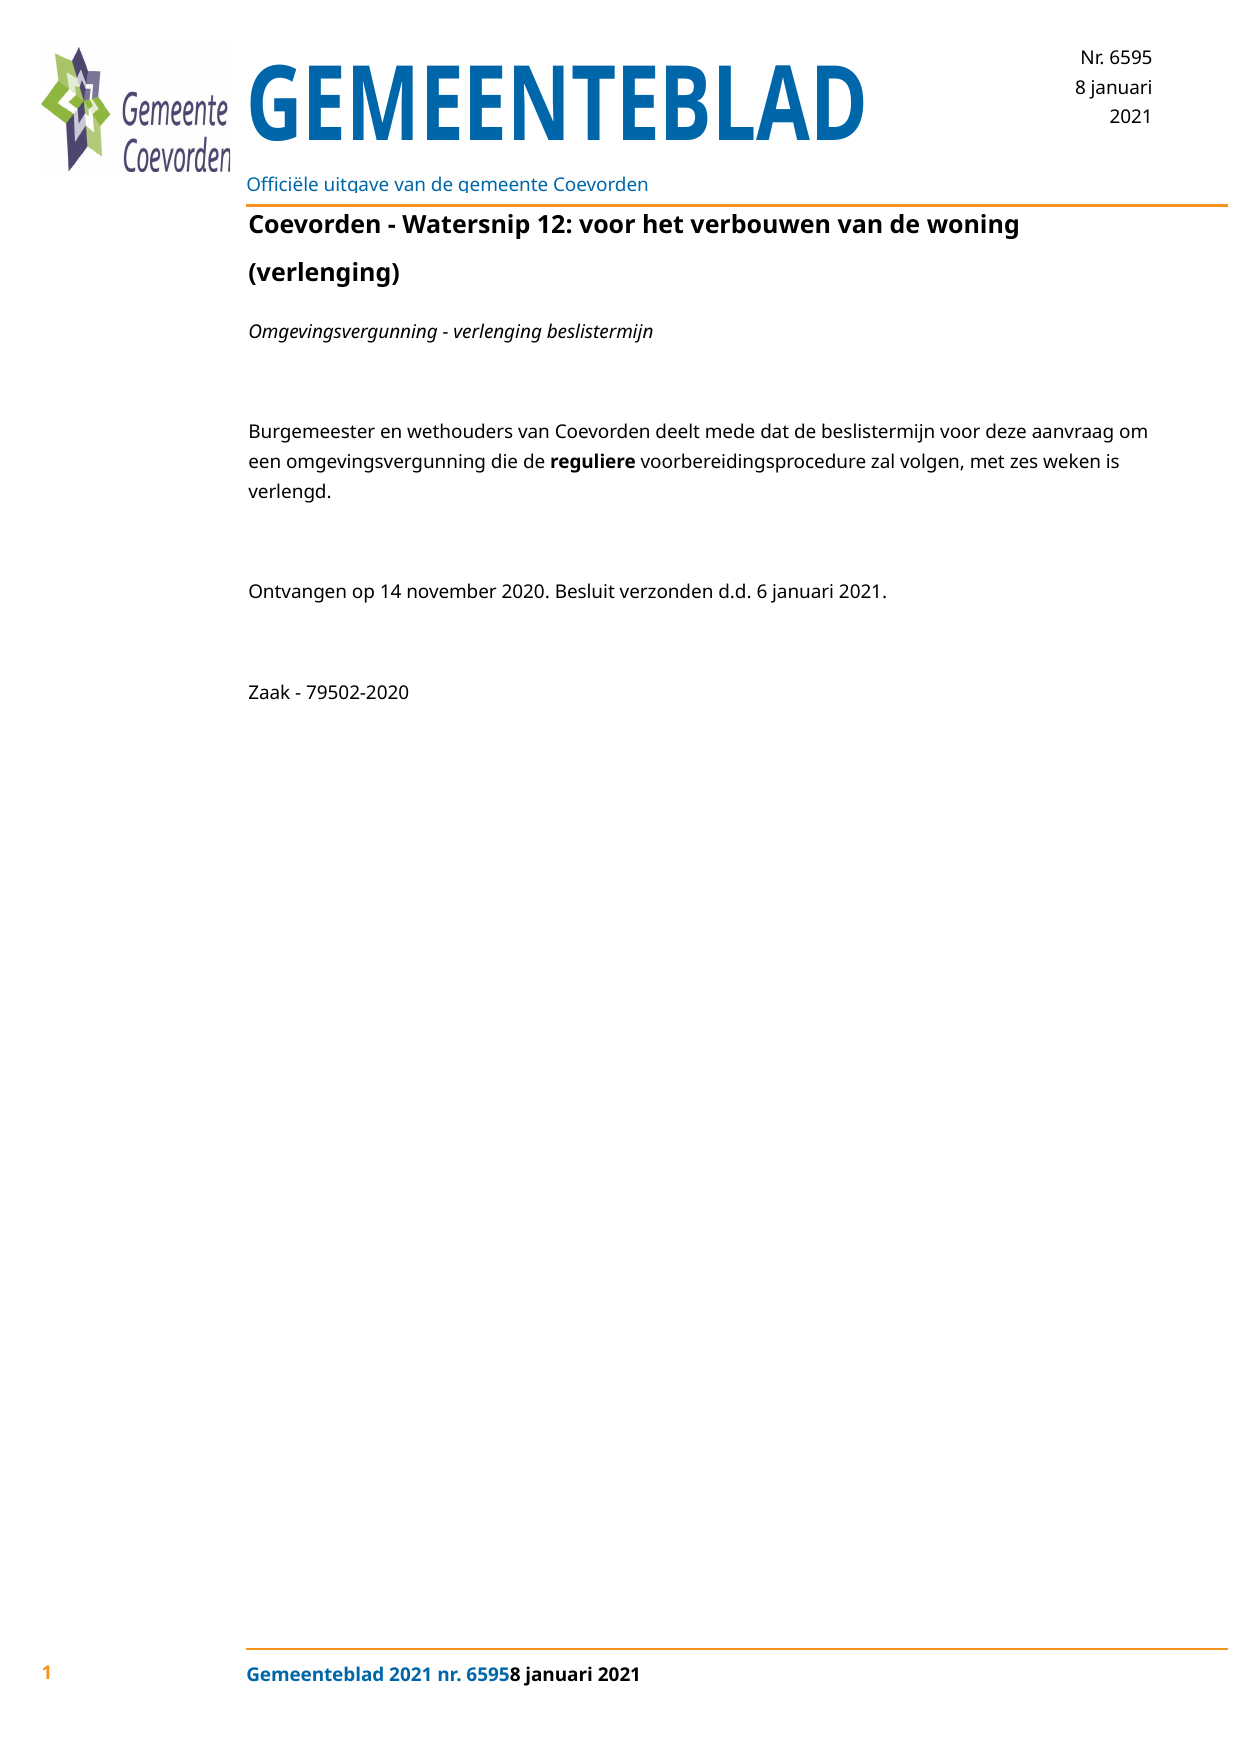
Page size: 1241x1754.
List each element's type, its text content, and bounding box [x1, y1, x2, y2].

text Burgemeester en wethouders van Coevorden deelt mede dat de beslistermijn voor deze aanvraag om een omgevingsvergunning die de reguliere voorbereidingsprocedure zal volgen, met zes weken is verlengd. [248, 419, 1152, 504]
text Ontvangen op 14 november 2020. Besluit verzonden d.d. 6 januari 2021. [248, 579, 1152, 604]
text Coevorden - Watersnip 12: voor het verbouwen van de woning (verlenging) [248, 207, 1152, 288]
text Omgevingsvergunning - verlenging beslistermijn [248, 318, 1152, 344]
text Zaak - 79502-2020 [248, 679, 1152, 705]
picture [41, 47, 231, 172]
